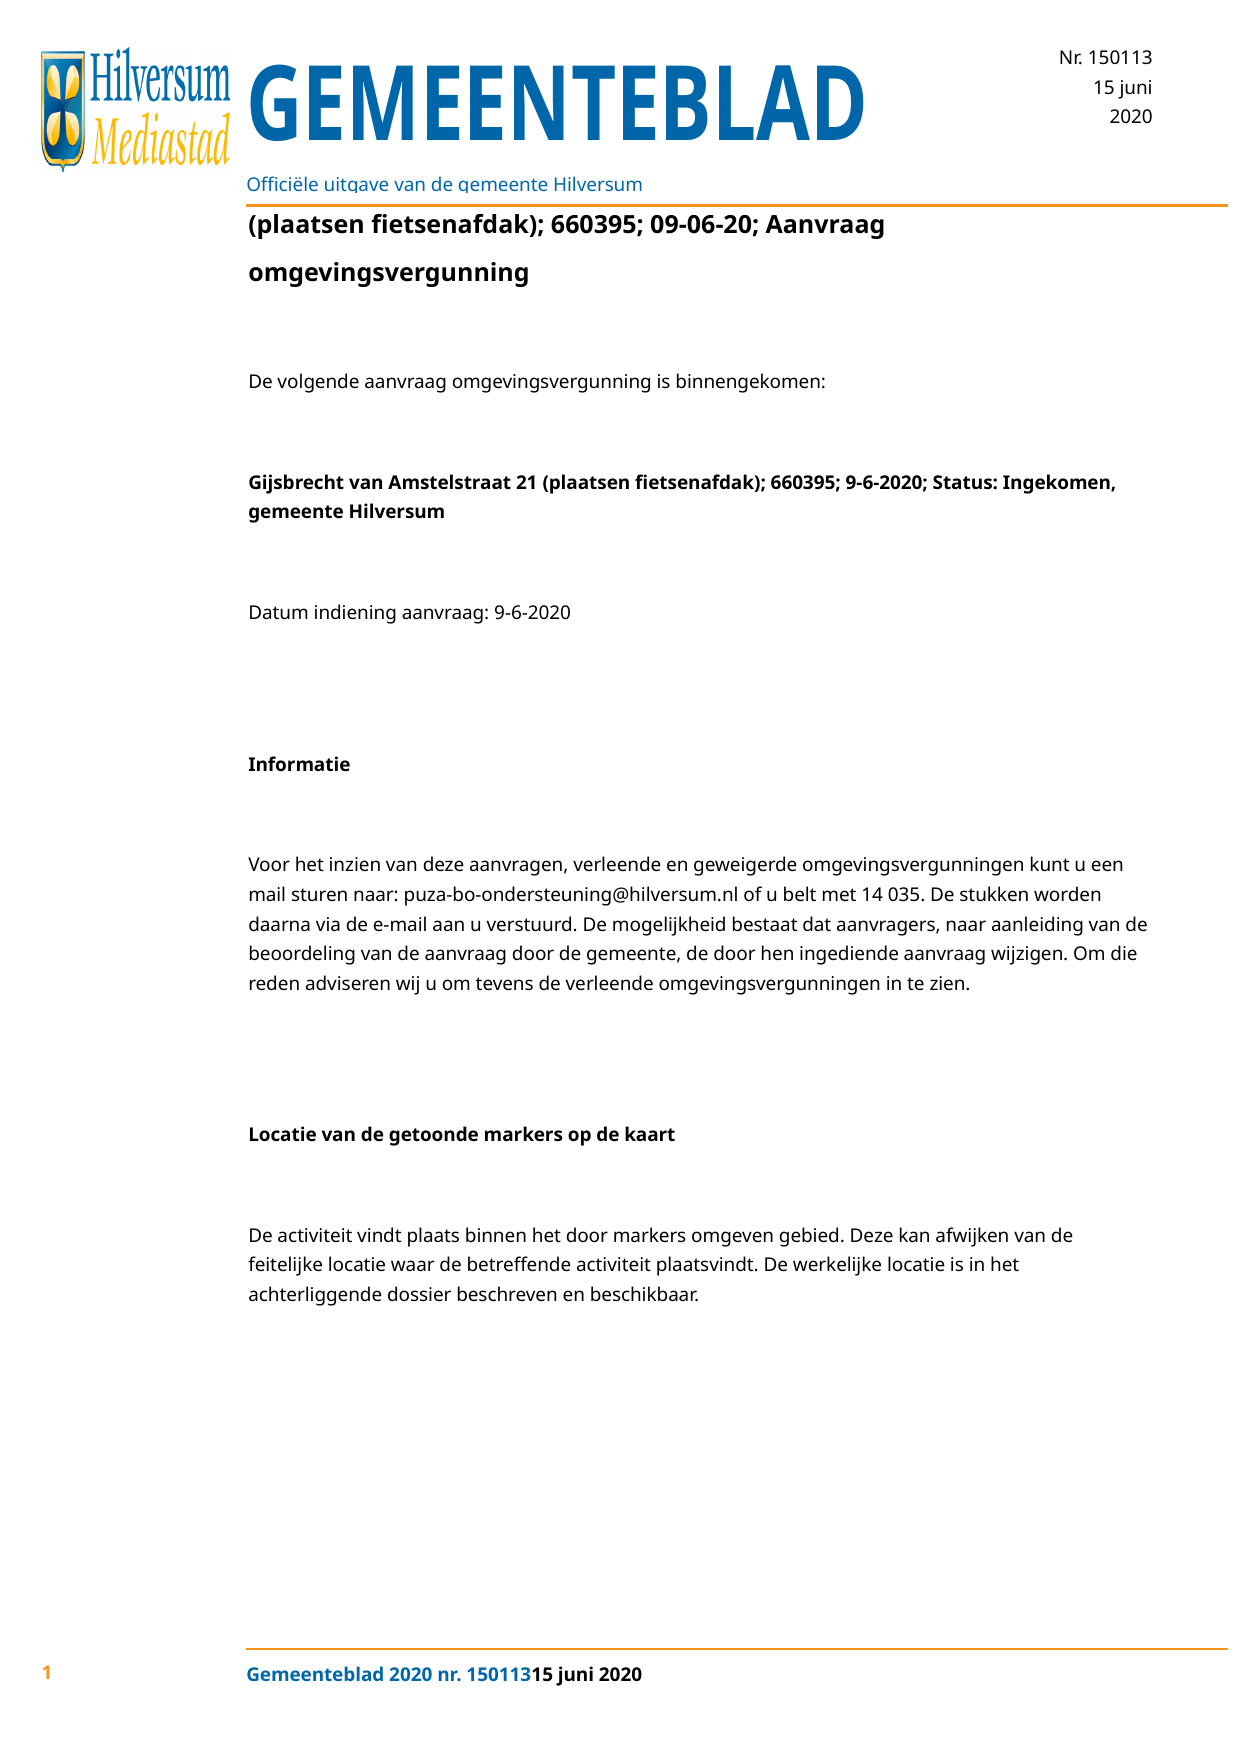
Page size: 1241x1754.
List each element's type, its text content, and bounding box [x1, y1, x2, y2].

text Voor het inzien van deze aanvragen, verleende en geweigerde omgevingsvergunningen kunt u een mail sturen naar: puza-bo-ondersteuning@hilversum.nl of u belt met 14 035. De stukken worden daarna via de e-mail aan u verstuurd. De mogelijkheid bestaat dat aanvragers, naar aanleiding van de beoordeling van de aanvraag door de gemeente, de door hen ingediende aanvraag wijzigen. Om die reden adviseren wij u om tevens de verleende omgevingsvergunningen in te zien. [248, 852, 1152, 996]
text De volgende aanvraag omgevingsvergunning is binnengekomen: [248, 368, 1152, 394]
text Gijsbrecht van Amstelstraat 21 (plaatsen fietsenafdak); 660395; 9-6-2020; Status: Ingekomen, gemeente Hilversum [248, 469, 1152, 524]
text (plaatsen fietsenafdak); 660395; 09-06-20; Aanvraag omgevingsvergunning [248, 207, 1152, 288]
text De activiteit vindt plaats binnen het door markers omgeven gebied. Deze kan afwijken van de feitelijke locatie waar de betreffende activiteit plaatsvindt. De werkelijke locatie is in het achterliggende dossier beschreven en beschikbaar. [248, 1222, 1152, 1307]
picture [41, 47, 231, 172]
text Datum indiening aanvraag: 9-6-2020 [248, 599, 1152, 625]
text Informatie [248, 751, 1152, 777]
text Locatie van de getoonde markers op de kaart [248, 1121, 1152, 1147]
